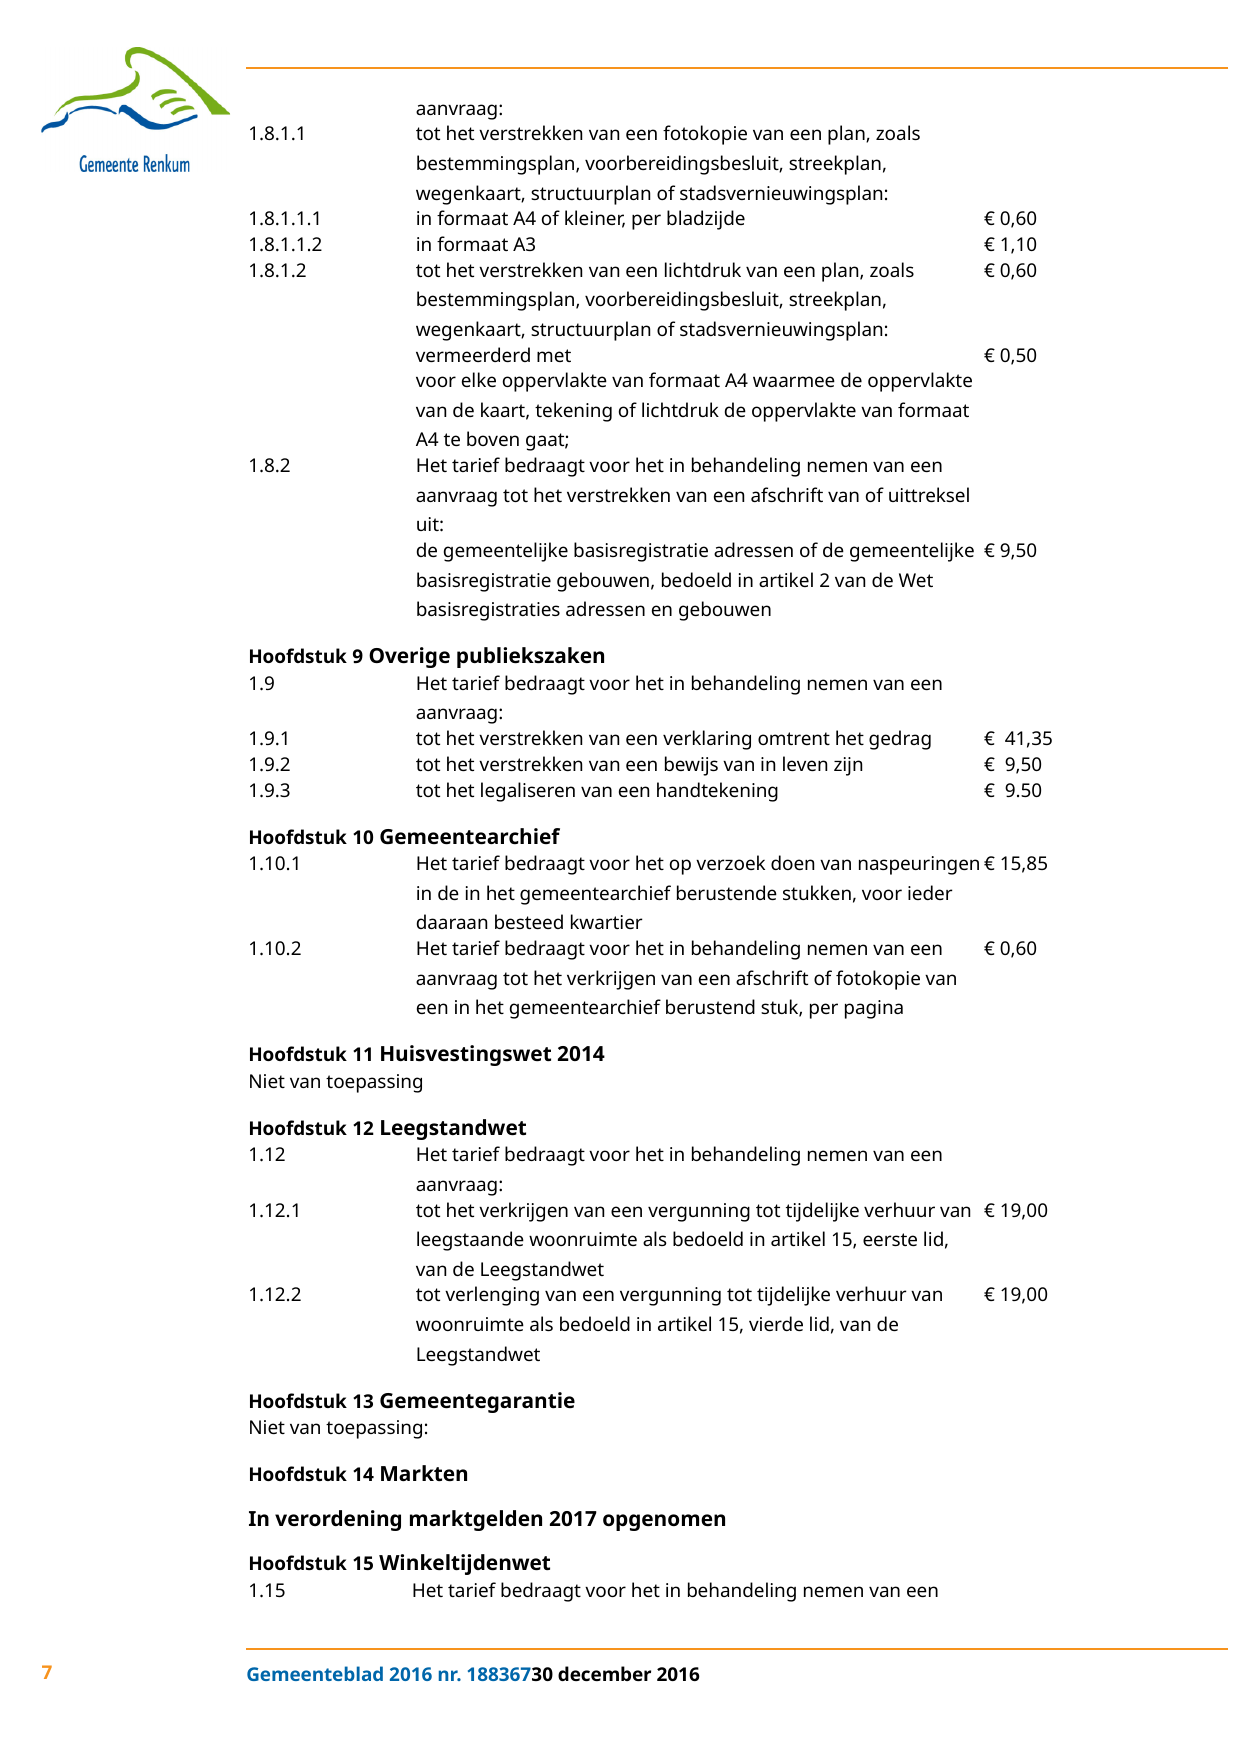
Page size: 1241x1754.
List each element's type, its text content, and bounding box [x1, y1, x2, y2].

table_header Niet van toepassing: [248, 1414, 963, 1440]
table_cell 1.8.1.1.1 [248, 205, 416, 231]
text Hoofdstuk 10 Gemeentearchief [248, 822, 1152, 850]
table_cell [984, 368, 1152, 452]
table_cell tot het verstrekken van een fotokopie van een plan, zoals bestemmingsplan, voorbereidingsbesluit, streekplan, wegenkaart, structuurplan of stadsvernieuwingsplan: [416, 121, 984, 205]
table_cell [248, 342, 416, 367]
table_cell [248, 368, 416, 452]
table_cell 1.8.1.2 [248, 257, 416, 342]
table_header [984, 670, 1152, 725]
table_cell € 0,50 [984, 342, 1152, 367]
table_cell vermeerderd met [416, 342, 984, 367]
text In verordening marktgelden 2017 opgenomen [248, 1504, 1152, 1532]
table_cell de gemeentelijke basisregistratie adressen of de gemeentelijke basisregistratie gebouwen, bedoeld in artikel 2 van de Wet basisregistraties adressen en gebouwen [416, 537, 984, 622]
table_header 1.9 [248, 670, 416, 725]
table_header Niet van toepassing [248, 1068, 964, 1094]
table_cell 1.8.2 [248, 453, 416, 537]
table_cell tot het legaliseren van een handtekening [416, 777, 984, 802]
table_header [248, 95, 416, 121]
table_cell [248, 537, 416, 622]
table_cell tot het verstrekken van een bewijs van in leven zijn [416, 751, 984, 777]
table_header Het tarief bedraagt voor het in behandeling nemen van een aanvraag: [416, 1141, 984, 1197]
table_cell [984, 121, 1152, 205]
table_cell € 9.50 [984, 777, 1152, 802]
table_header [964, 1068, 1152, 1094]
table_cell 1.9.2 [248, 751, 416, 777]
table_header Het tarief bedraagt voor het in behandeling nemen van een [412, 1577, 988, 1603]
table_cell voor elke oppervlakte van formaat A4 waarmee de oppervlakte van de kaart, tekening of lichtdruk de oppervlakte van formaat A4 te boven gaat; [416, 368, 984, 452]
table_cell 1.12.2 [248, 1282, 416, 1367]
table_header 1.10.1 [248, 850, 416, 935]
table_cell 1.9.1 [248, 725, 416, 751]
table_cell in formaat A3 [416, 231, 984, 257]
table_cell 1.9.3 [248, 777, 416, 802]
picture [41, 47, 231, 172]
table_cell [984, 453, 1152, 537]
table_header Het tarief bedraagt voor het op verzoek doen van naspeuringen in de in het gemeentearchief berustende stukken, voor ieder daaraan besteed kwartier [416, 850, 984, 935]
table_cell € 19,00 [984, 1197, 1152, 1282]
table_cell tot het verkrijgen van een vergunning tot tijdelijke verhuur van leegstaande woonruimte als bedoeld in artikel 15, eerste lid, van de Leegstandwet [416, 1197, 984, 1282]
text Hoofdstuk 15 Winkeltijdenwet [248, 1548, 1152, 1577]
table_header € 15,85 [984, 850, 1152, 935]
table_header 1.15 [248, 1577, 412, 1603]
table_cell 1.10.2 [248, 935, 416, 1020]
table_header [963, 1414, 1152, 1440]
table_header [984, 95, 1152, 121]
table_cell in formaat A4 of kleiner, per bladzijde [416, 205, 984, 231]
table_cell € 0,60 [984, 935, 1152, 1020]
table_cell tot verlenging van een vergunning tot tijdelijke verhuur van woonruimte als bedoeld in artikel 15, vierde lid, van de Leegstandwet [416, 1282, 984, 1367]
table_header aanvraag: [416, 95, 984, 121]
table_cell Het tarief bedraagt voor het in behandeling nemen van een aanvraag tot het verstrekken van een afschrift van of uittreksel uit: [416, 453, 984, 537]
table_cell Het tarief bedraagt voor het in behandeling nemen van een aanvraag tot het verkrijgen van een afschrift of fotokopie van een in het gemeentearchief berustend stuk, per pagina [416, 935, 984, 1020]
table_cell € 19,00 [984, 1282, 1152, 1367]
table_cell 1.8.1.1 [248, 121, 416, 205]
table_header [984, 1141, 1152, 1197]
text Hoofdstuk 13 Gemeentegarantie [248, 1386, 1152, 1414]
text Hoofdstuk 12 Leegstandwet [248, 1113, 1152, 1141]
table_header [988, 1577, 1152, 1603]
table_cell tot het verstrekken van een lichtdruk van een plan, zoals bestemmingsplan, voorbereidingsbesluit, streekplan, wegenkaart, structuurplan of stadsvernieuwingsplan: [416, 257, 984, 342]
table_cell € 1,10 [984, 231, 1152, 257]
table_cell € 0,60 [984, 257, 1152, 342]
table_cell € 9,50 [984, 751, 1152, 777]
table_header Het tarief bedraagt voor het in behandeling nemen van een aanvraag: [416, 670, 984, 725]
table_cell 1.8.1.1.2 [248, 231, 416, 257]
text Hoofdstuk 11 Huisvestingswet 2014 [248, 1039, 1152, 1068]
text Hoofdstuk 9 Overige publiekszaken [248, 641, 1152, 670]
table_cell € 41,35 [984, 725, 1152, 751]
table_cell € 0,60 [984, 205, 1152, 231]
table_cell € 9,50 [984, 537, 1152, 622]
table_header 1.12 [248, 1141, 416, 1197]
table_cell tot het verstrekken van een verklaring omtrent het gedrag [416, 725, 984, 751]
text Hoofdstuk 14 Markten [248, 1459, 1152, 1488]
table_cell 1.12.1 [248, 1197, 416, 1282]
